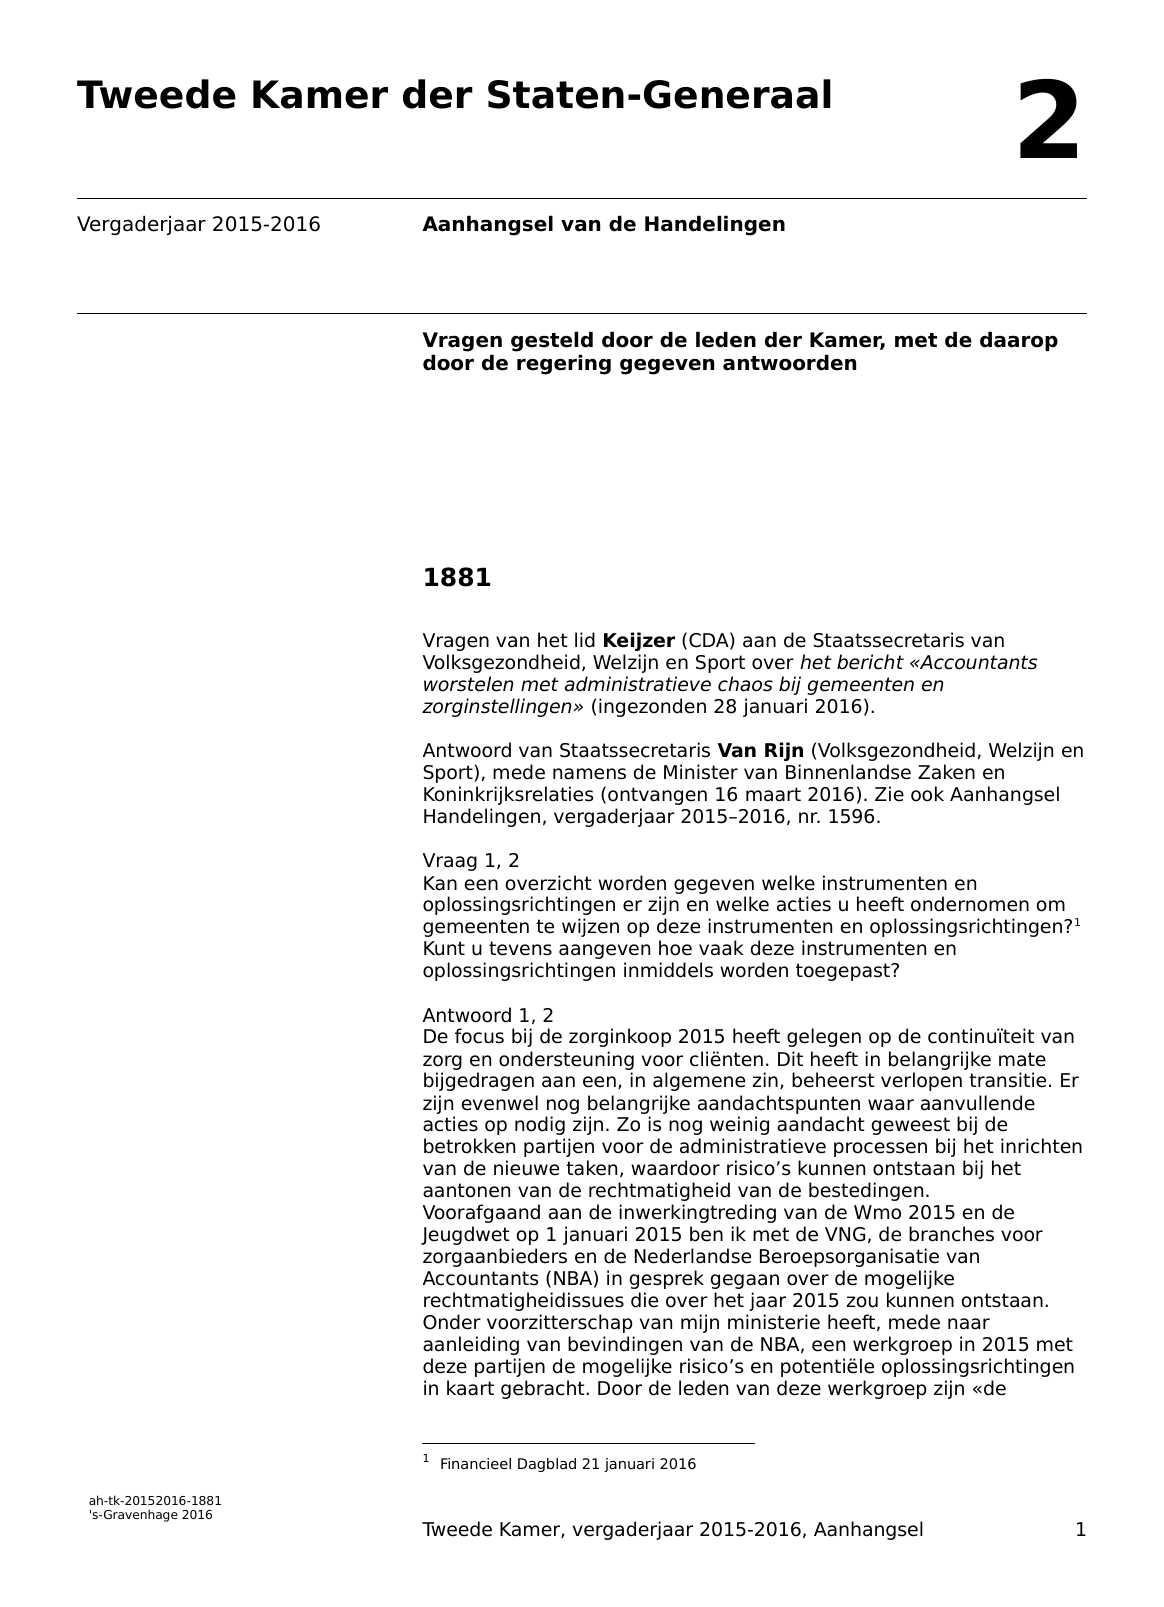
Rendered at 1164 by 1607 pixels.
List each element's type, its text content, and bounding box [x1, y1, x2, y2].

table_cell Vragen gesteld door de leden der Kamer, met de daarop door de regering gegeven antwoorden [422, 314, 1087, 375]
text Vraag 1, 2 [422, 850, 1087, 872]
text 's-Gravenhage 2016 [88, 1508, 323, 1522]
table_cell Aanhangsel van de Handelingen [422, 199, 1087, 313]
table_header 2 [886, 59, 1087, 198]
text 1881 [422, 563, 1087, 592]
text Financieel Dagblad 21 januari 2016 [422, 1452, 1087, 1474]
text ah-tk-20152016-1881 [88, 1494, 323, 1508]
text Antwoord van Staatssecretaris Van Rijn (Volksgezondheid, Welzijn en Sport), mede namens de Minister van Binnenlandse Zaken en Koninkrijksrelaties (ontvangen 16 maart 2016). Zie ook Aanhangsel Handelingen, vergaderjaar 2015–2016, nr. 1596. [422, 740, 1087, 828]
table_cell [77, 314, 422, 375]
text Vragen van het lid Keijzer (CDA) aan de Staatssecretaris van Volksgezondheid, Welzijn en Sport over het bericht «Accountants worstelen met administratieve chaos bij gemeenten en zorginstellingen» (ingezonden 28 januari 2016). [422, 630, 1087, 718]
text Voorafgaand aan de inwerkingtreding van de Wmo 2015 en de Jeugdwet op 1 januari 2015 ben ik met de VNG, de branches voor zorgaanbieders en de Nederlandse Beroepsorganisatie van Accountants (NBA) in gesprek gegaan over de mogelijke rechtmatigheidissues die over het jaar 2015 zou kunnen ontstaan. Onder voorzitterschap van mijn ministerie heeft, mede naar aanleiding van bevindingen van de NBA, een werkgroep in 2015 met deze partijen de mogelijke risico’s en potentiële oplossingsrichtingen in kaart gebracht. Door de leden van deze werkgroep zijn «de [422, 1202, 1087, 1400]
table_header Tweede Kamer der Staten-Generaal [77, 59, 886, 198]
text De focus bij de zorginkoop 2015 heeft gelegen op de continuïteit van zorg en ondersteuning voor cliënten. Dit heeft in belangrijke mate bijgedragen aan een, in algemene zin, beheerst verlopen transitie. Er zijn evenwel nog belangrijke aandachtspunten waar aanvullende acties op nodig zijn. Zo is nog weinig aandacht geweest bij de betrokken partijen voor de administratieve processen bij het inrichten van de nieuwe taken, waardoor risico’s kunnen ontstaan bij het aantonen van de rechtmatigheid van de bestedingen. [422, 1026, 1087, 1202]
text Kunt u tevens aangeven hoe vaak deze instrumenten en oplossingsrichtingen inmiddels worden toegepast? [422, 938, 1087, 982]
text Kan een overzicht worden gegeven welke instrumenten en oplossingsrichtingen er zijn en welke acties u heeft ondernomen om gemeenten te wijzen op deze instrumenten en oplossingsrichtingen? [422, 872, 1087, 938]
table_cell Vergaderjaar 2015-2016 [77, 199, 422, 313]
text Antwoord 1, 2 [422, 1004, 1087, 1026]
